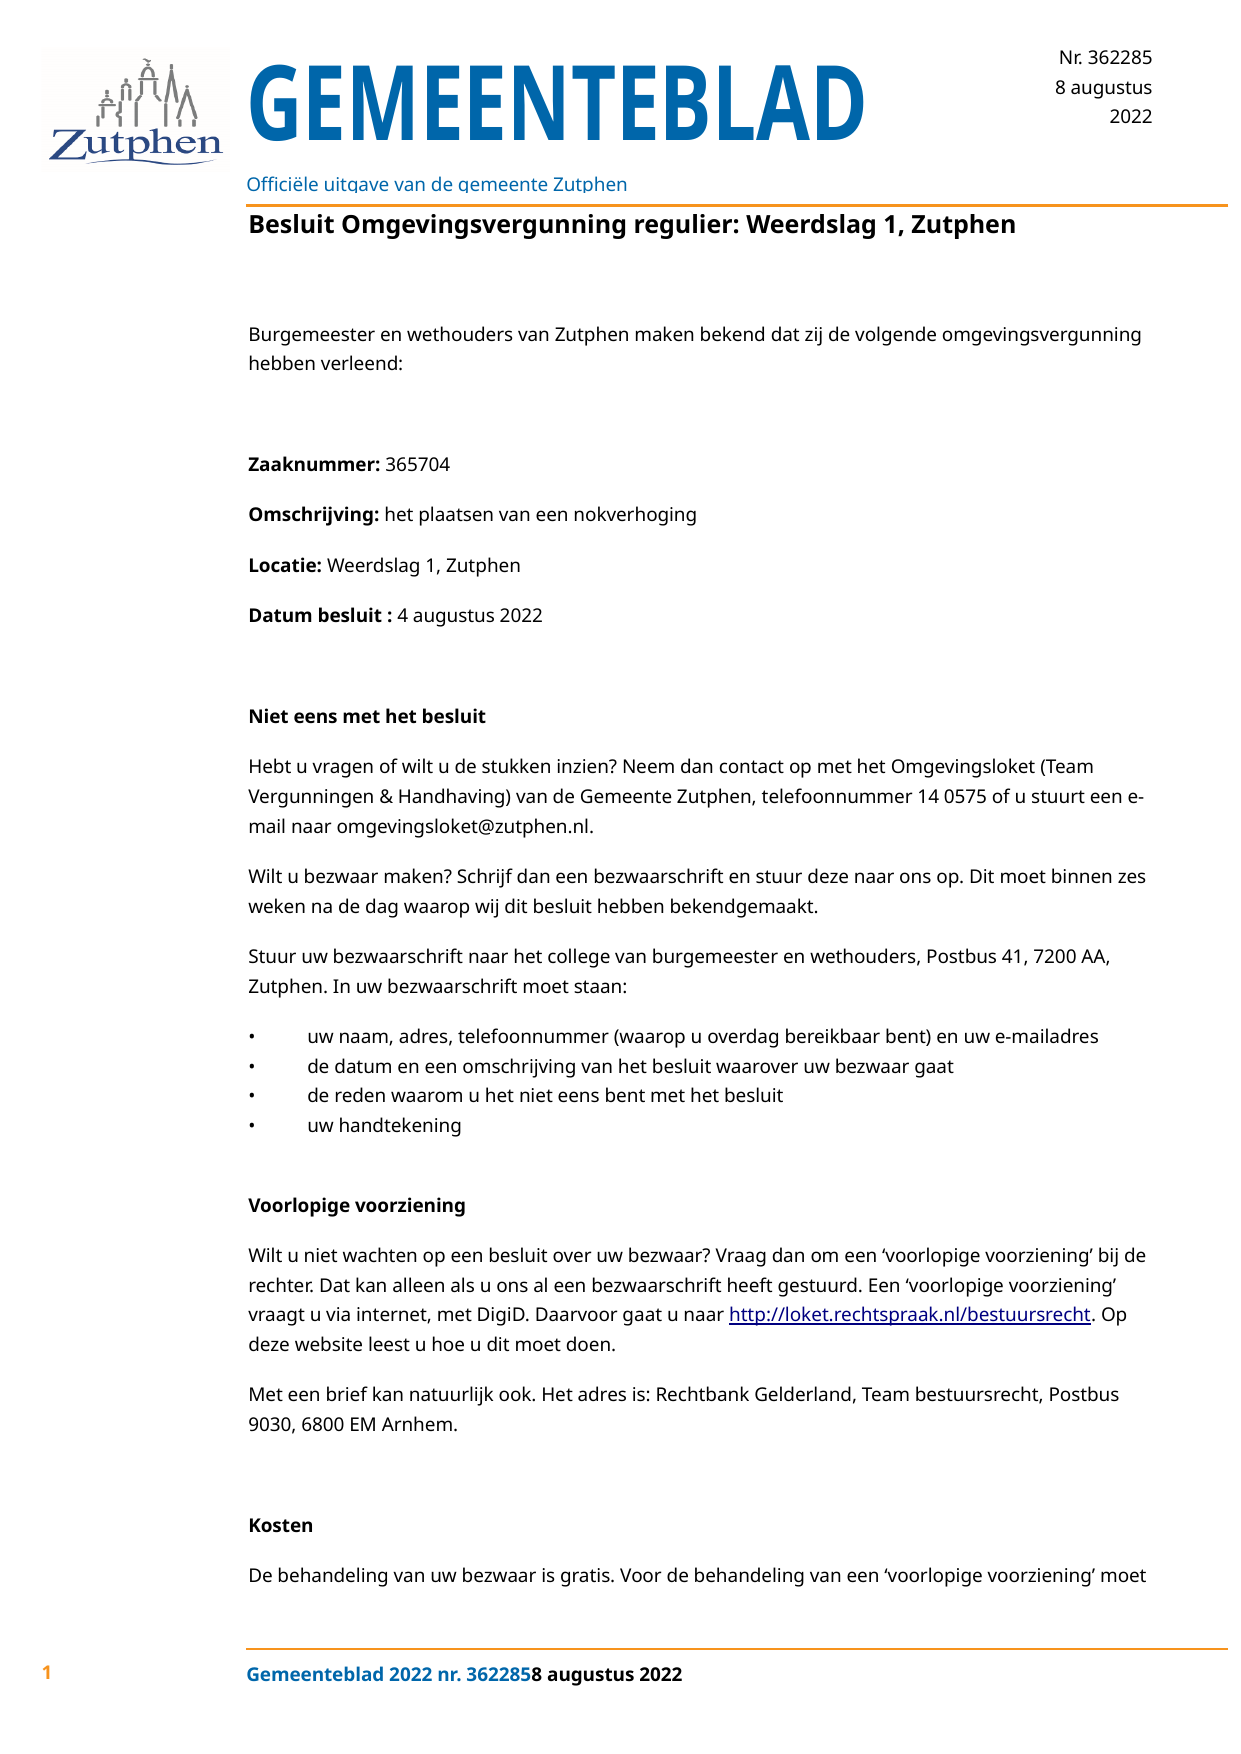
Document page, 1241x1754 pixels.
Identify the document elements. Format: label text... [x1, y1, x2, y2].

text Stuur uw bezwaarschrift naar het college van burgemeester en wethouders, Postbus 41, 7200 AA, Zutphen. In uw bezwaarschrift moet staan: [248, 943, 1152, 998]
text Locatie: Weerdslag 1, Zutphen [248, 552, 1152, 578]
text Hebt u vragen of wilt u de stukken inzien? Neem dan contact op met het Omgevingsloket (Team Vergunningen & Handhaving) van de Gemeente Zutphen, telefoonnummer 14 0575 of u stuurt een e-mail naar omgevingsloket@zutphen.nl. [248, 754, 1152, 838]
text Wilt u niet wachten op een besluit over uw bezwaar? Vraag dan om een ‘voorlopige voorziening’ bij de rechter. Dat kan alleen als u ons al een bezwaarschrift heeft gestuurd. Een ‘voorlopige voorziening’ vraagt u via internet, met DigiD. Daarvoor gaat u naar http://loket.rechtspraak.nl/bestuursrecht. Op deze website leest u hoe u dit moet doen. [248, 1242, 1152, 1357]
text Burgemeester en wethouders van Zutphen maken bekend dat zij de volgende omgevingsvergunning hebben verleend: [248, 321, 1152, 376]
text Wilt u bezwaar maken? Schrijf dan een bezwaarschrift en stuur deze naar ons op. Dit moet binnen zes weken na de dag waarop wij dit besluit hebben bekendgemaakt. [248, 863, 1152, 918]
text Omschrijving: het plaatsen van een nokverhoging [248, 502, 1152, 527]
text De behandeling van uw bezwaar is gratis. Voor de behandeling van een ‘voorlopige voorziening’ moet [248, 1562, 1152, 1588]
text Voorlopige voorziening [248, 1192, 1152, 1218]
list uw naam, adres, telefoonnummer (waarop u overdag bereikbaar bent) en uw e-mailadres [248, 1023, 1152, 1049]
list de datum en een omschrijving van het besluit waarover uw bezwaar gaat [248, 1053, 1152, 1078]
list de reden waarom u het niet eens bent met het besluit [248, 1082, 1152, 1108]
text Zaaknummer: 365704 [248, 451, 1152, 477]
text Datum besluit : 4 augustus 2022 [248, 602, 1152, 628]
picture [41, 47, 231, 172]
text Niet eens met het besluit [248, 703, 1152, 729]
list uw handtekening [248, 1112, 1152, 1138]
text Besluit Omgevingsvergunning regulier: Weerdslag 1, Zutphen [248, 207, 1152, 241]
text Met een brief kan natuurlijk ook. Het adres is: Rechtbank Gelderland, Team bestuursrecht, Postbus 9030, 6800 EM Arnhem. [248, 1382, 1152, 1437]
text Kosten [248, 1512, 1152, 1538]
